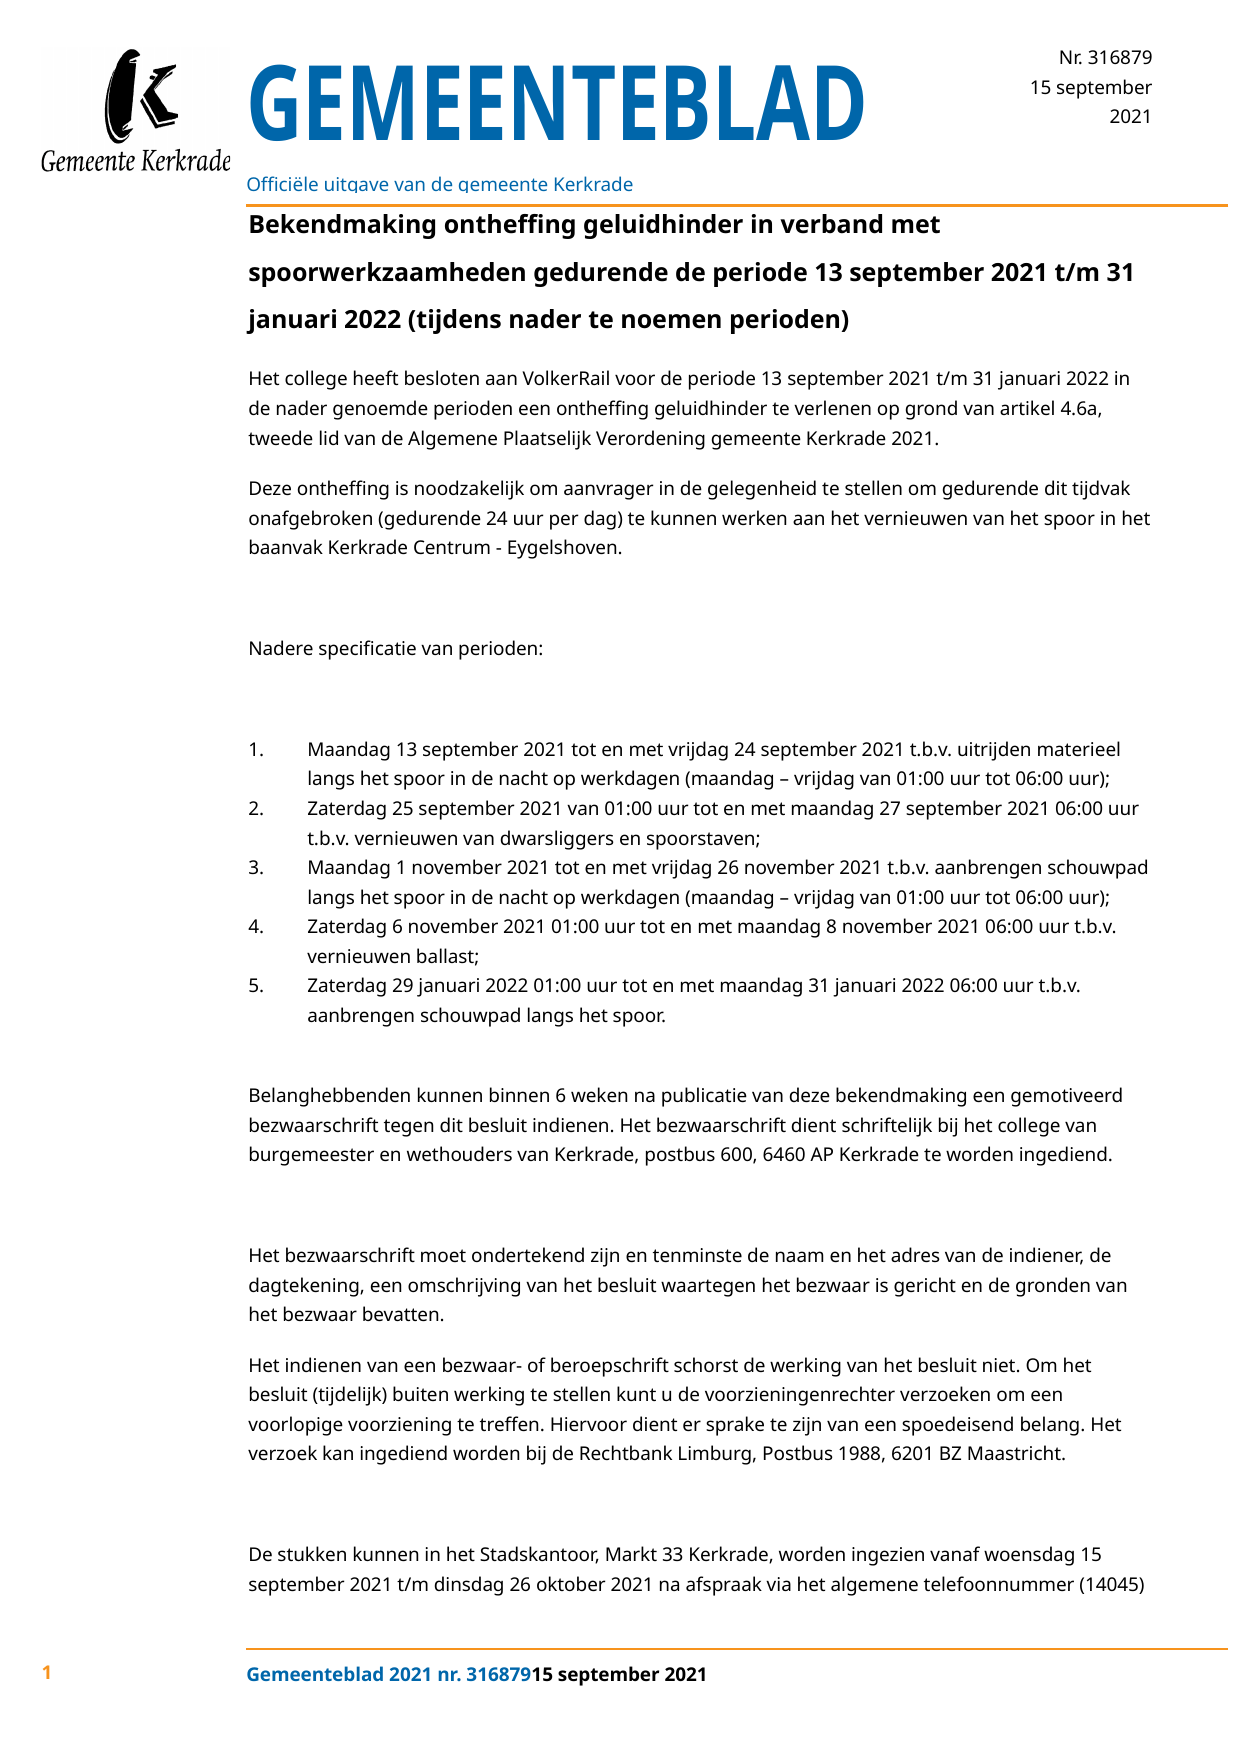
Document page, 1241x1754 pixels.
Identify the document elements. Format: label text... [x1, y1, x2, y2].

text Het college heeft besloten aan VolkerRail voor de periode 13 september 2021 t/m 31 januari 2022 in de nader genoemde perioden een ontheffing geluidhinder te verlenen op grond van artikel 4.6a, tweede lid van de Algemene Plaatselijk Verordening gemeente Kerkrade 2021. [248, 366, 1152, 450]
text Nadere specificatie van perioden: [248, 635, 1152, 661]
text Deze ontheffing is noodzakelijk om aanvrager in de gelegenheid te stellen om gedurende dit tijdvak onafgebroken (gedurende 24 uur per dag) te kunnen werken aan het vernieuwen van het spoor in het baanvak Kerkrade Centrum - Eygelshoven. [248, 475, 1152, 560]
list Maandag 1 november 2021 tot en met vrijdag 26 november 2021 t.b.v. aanbrengen schouwpad langs het spoor in de nacht op werkdagen (maandag – vrijdag van 01:00 uur tot 06:00 uur); [248, 854, 1152, 909]
list Zaterdag 25 september 2021 van 01:00 uur tot en met maandag 27 september 2021 06:00 uur t.b.v. vernieuwen van dwarsliggers en spoorstaven; [248, 795, 1152, 850]
text Het indienen van een bezwaar- of beroepschrift schorst de werking van het besluit niet. Om het besluit (tijdelijk) buiten werking te stellen kunt u de voorzieningenrechter verzoeken om een voorlopige voorziening te treffen. Hiervoor dient er sprake te zijn van een spoedeisend belang. Het verzoek kan ingediend worden bij de Rechtbank Limburg, Postbus 1988, 6201 BZ Maastricht. [248, 1352, 1152, 1466]
picture [41, 47, 231, 172]
list Zaterdag 29 januari 2022 01:00 uur tot en met maandag 31 januari 2022 06:00 uur t.b.v. aanbrengen schouwpad langs het spoor. [248, 973, 1152, 1028]
text Bekendmaking ontheffing geluidhinder in verband met spoorwerkzaamheden gedurende de periode 13 september 2021 t/m 31 januari 2022 (tijdens nader te noemen perioden) [248, 207, 1152, 336]
text Belanghebbenden kunnen binnen 6 weken na publicatie van deze bekendmaking een gemotiveerd bezwaarschrift tegen dit besluit indienen. Het bezwaarschrift dient schriftelijk bij het college van burgemeester en wethouders van Kerkrade, postbus 600, 6460 AP Kerkrade te worden ingediend. [248, 1082, 1152, 1167]
text Het bezwaarschrift moet ondertekend zijn en tenminste de naam en het adres van de indiener, de dagtekening, een omschrijving van het besluit waartegen het bezwaar is gericht en de gronden van het bezwaar bevatten. [248, 1242, 1152, 1327]
text De stukken kunnen in het Stadskantoor, Markt 33 Kerkrade, worden ingezien vanaf woensdag 15 september 2021 t/m dinsdag 26 oktober 2021 na afspraak via het algemene telefoonnummer (14045) [248, 1541, 1152, 1597]
list Zaterdag 6 november 2021 01:00 uur tot en met maandag 8 november 2021 06:00 uur t.b.v. vernieuwen ballast; [248, 913, 1152, 969]
list Maandag 13 september 2021 tot en met vrijdag 24 september 2021 t.b.v. uitrijden materieel langs het spoor in de nacht op werkdagen (maandag – vrijdag van 01:00 uur tot 06:00 uur); [248, 736, 1152, 791]
